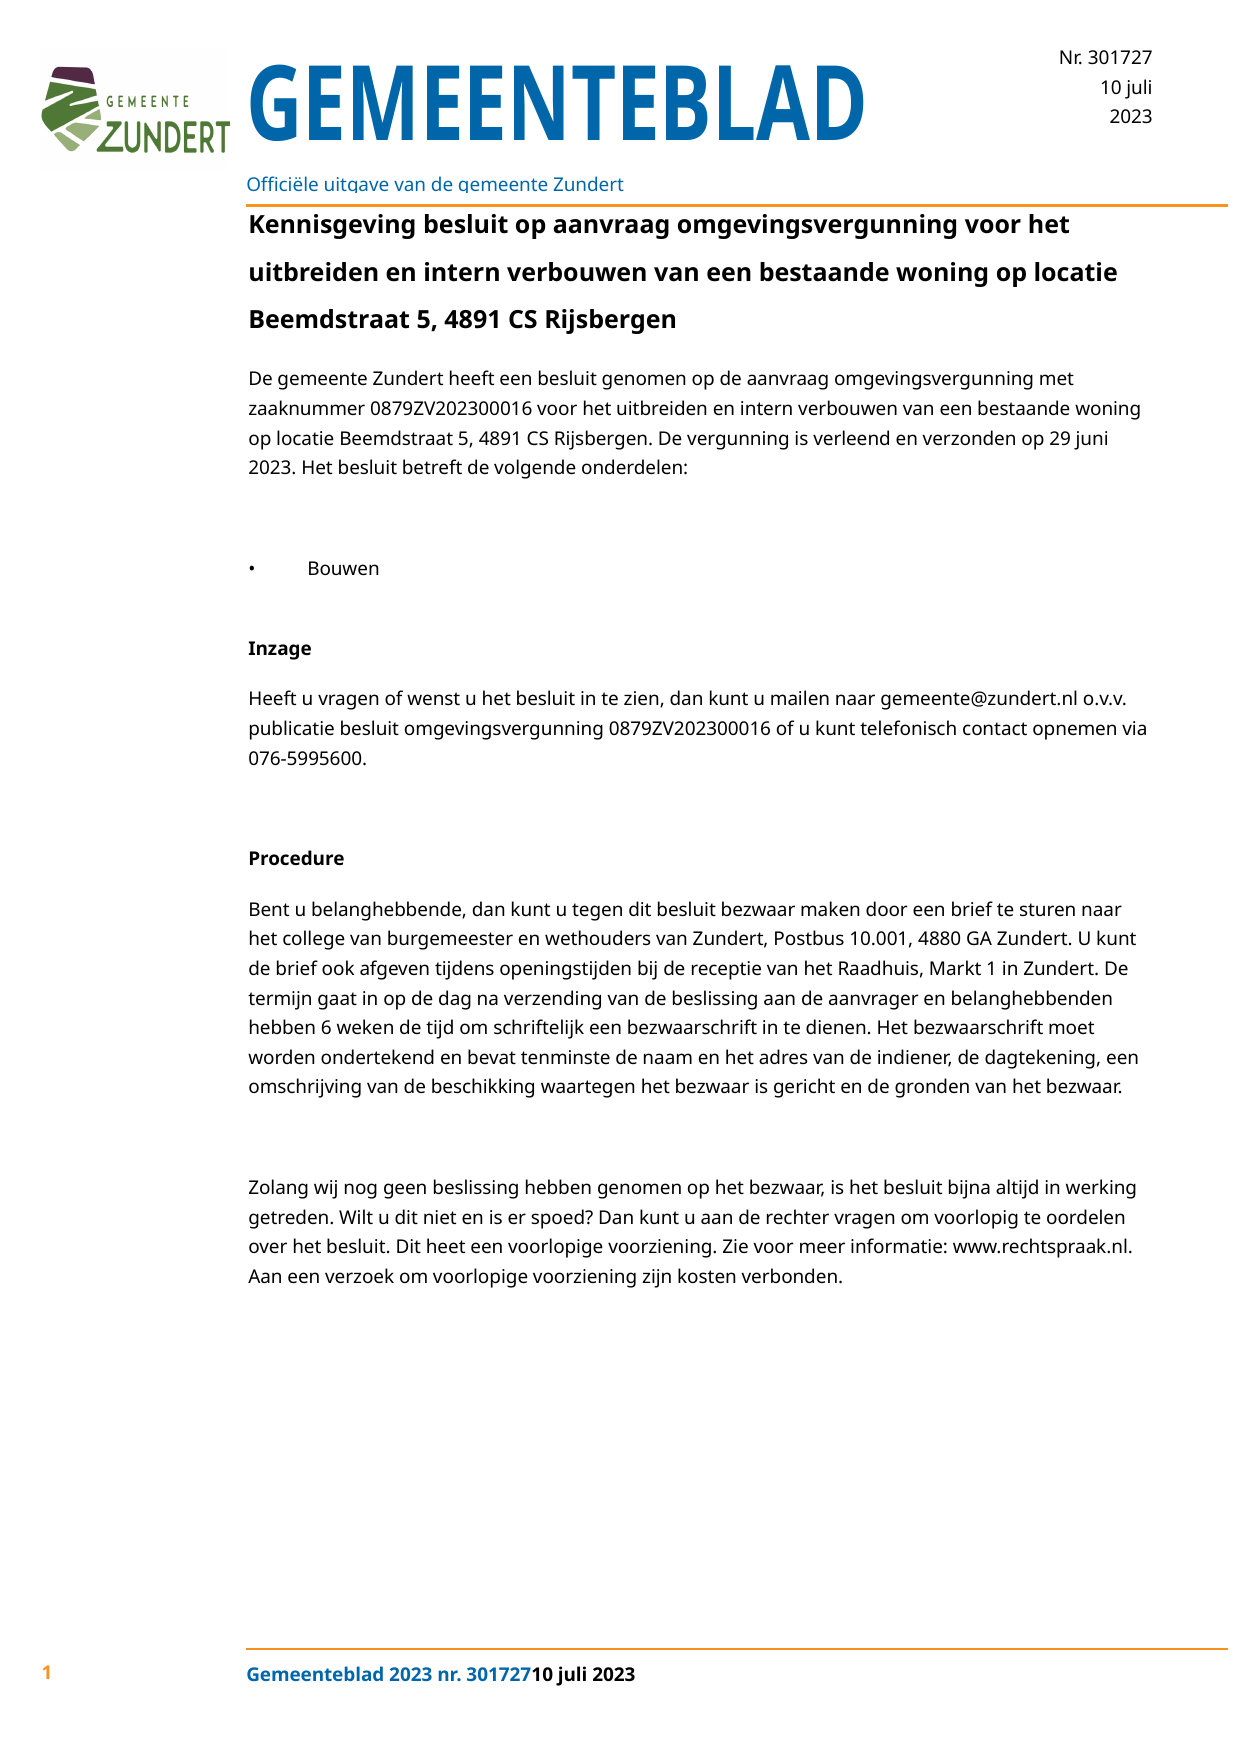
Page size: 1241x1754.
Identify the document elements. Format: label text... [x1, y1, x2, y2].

list Bouwen [248, 555, 1152, 581]
text Procedure [248, 846, 1152, 871]
text Kennisgeving besluit op aanvraag omgevingsvergunning voor het uitbreiden en intern verbouwen van een bestaande woning op locatie Beemdstraat 5, 4891 CS Rijsbergen [248, 207, 1152, 336]
text Heeft u vragen of wenst u het besluit in te zien, dan kunt u mailen naar gemeente@zundert.nl o.v.v. publicatie besluit omgevingsvergunning 0879ZV202300016 of u kunt telefonisch contact opnemen via 076-5995600. [248, 686, 1152, 770]
text De gemeente Zundert heeft een besluit genomen op de aanvraag omgevingsvergunning met zaaknummer 0879ZV202300016 voor het uitbreiden en intern verbouwen van een bestaande woning op locatie Beemdstraat 5, 4891 CS Rijsbergen. De vergunning is verleend en verzonden op 29 juni 2023. Het besluit betreft de volgende onderdelen: [248, 366, 1152, 480]
text Bent u belanghebbende, dan kunt u tegen dit besluit bezwaar maken door een brief te sturen naar het college van burgemeester en wethouders van Zundert, Postbus 10.001, 4880 GA Zundert. U kunt de brief ook afgeven tijdens openingstijden bij de receptie van het Raadhuis, Markt 1 in Zundert. De termijn gaat in op de dag na verzending van de beslissing aan de aanvrager en belanghebbenden hebben 6 weken de tijd om schriftelijk een bezwaarschrift in te dienen. Het bezwaarschrift moet worden ondertekend en bevat tenminste de naam en het adres van de indiener, de dagtekening, een omschrijving van de beschikking waartegen het bezwaar is gericht en de gronden van het bezwaar. [248, 896, 1152, 1099]
picture [41, 47, 231, 172]
text Zolang wij nog geen beslissing hebben genomen op het bezwaar, is het besluit bijna altijd in werking getreden. Wilt u dit niet en is er spoed? Dan kunt u aan de rechter vragen om voorlopig te oordelen over het besluit. Dit heet een voorlopige voorziening. Zie voor meer informatie: www.rechtspraak.nl. Aan een verzoek om voorlopige voorziening zijn kosten verbonden. [248, 1174, 1152, 1289]
text Inzage [248, 635, 1152, 661]
